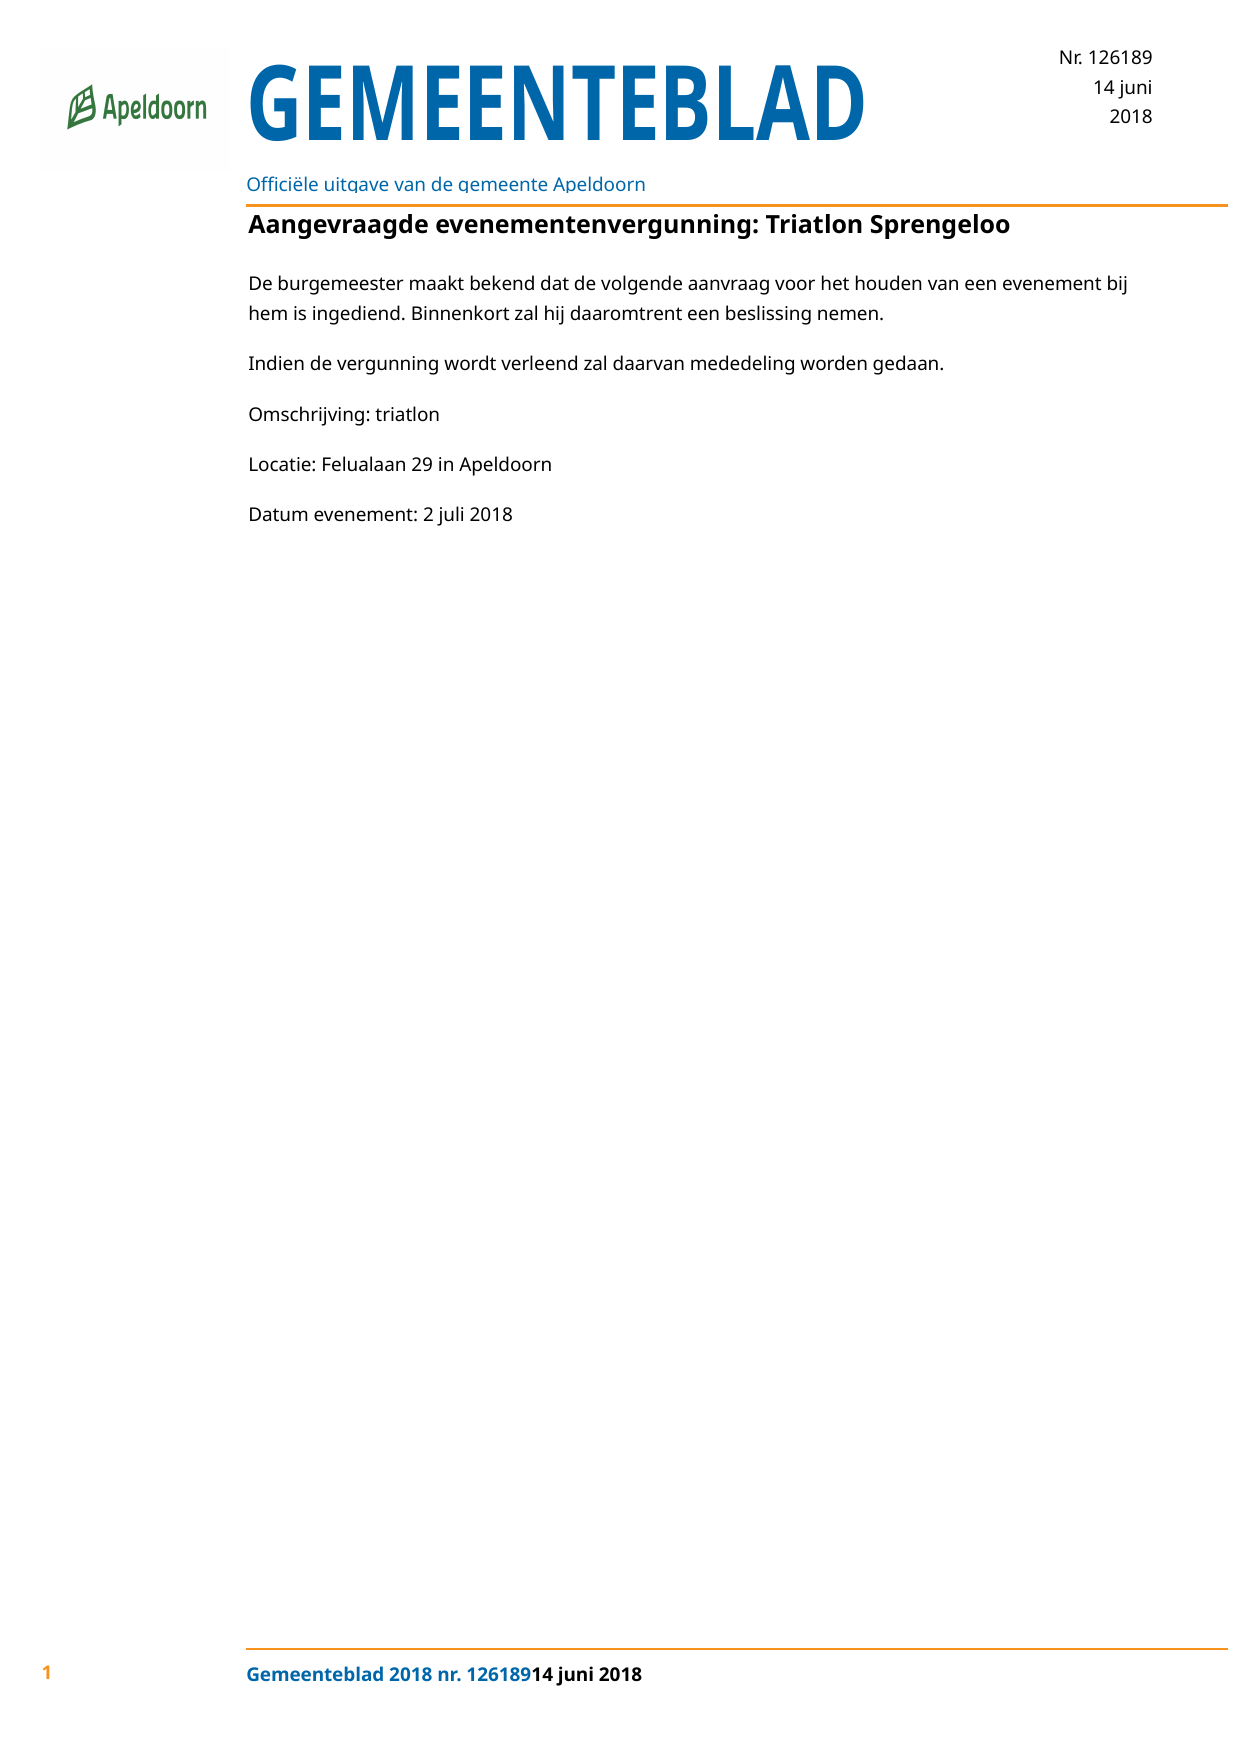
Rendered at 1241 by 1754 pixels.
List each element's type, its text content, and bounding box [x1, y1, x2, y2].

text Aangevraagde evenementenvergunning: Triatlon Sprengeloo [248, 207, 1152, 241]
text Locatie: Felualaan 29 in Apeldoorn [248, 451, 1152, 477]
picture [41, 47, 231, 172]
text Omschrijving: triatlon [248, 401, 1152, 426]
text Indien de vergunning wordt verleend zal daarvan mededeling worden gedaan. [248, 350, 1152, 376]
text De burgemeester maakt bekend dat de volgende aanvraag voor het houden van een evenement bij hem is ingediend. Binnenkort zal hij daaromtrent een beslissing nemen. [248, 270, 1152, 326]
text Datum evenement: 2 juli 2018 [248, 502, 1152, 527]
